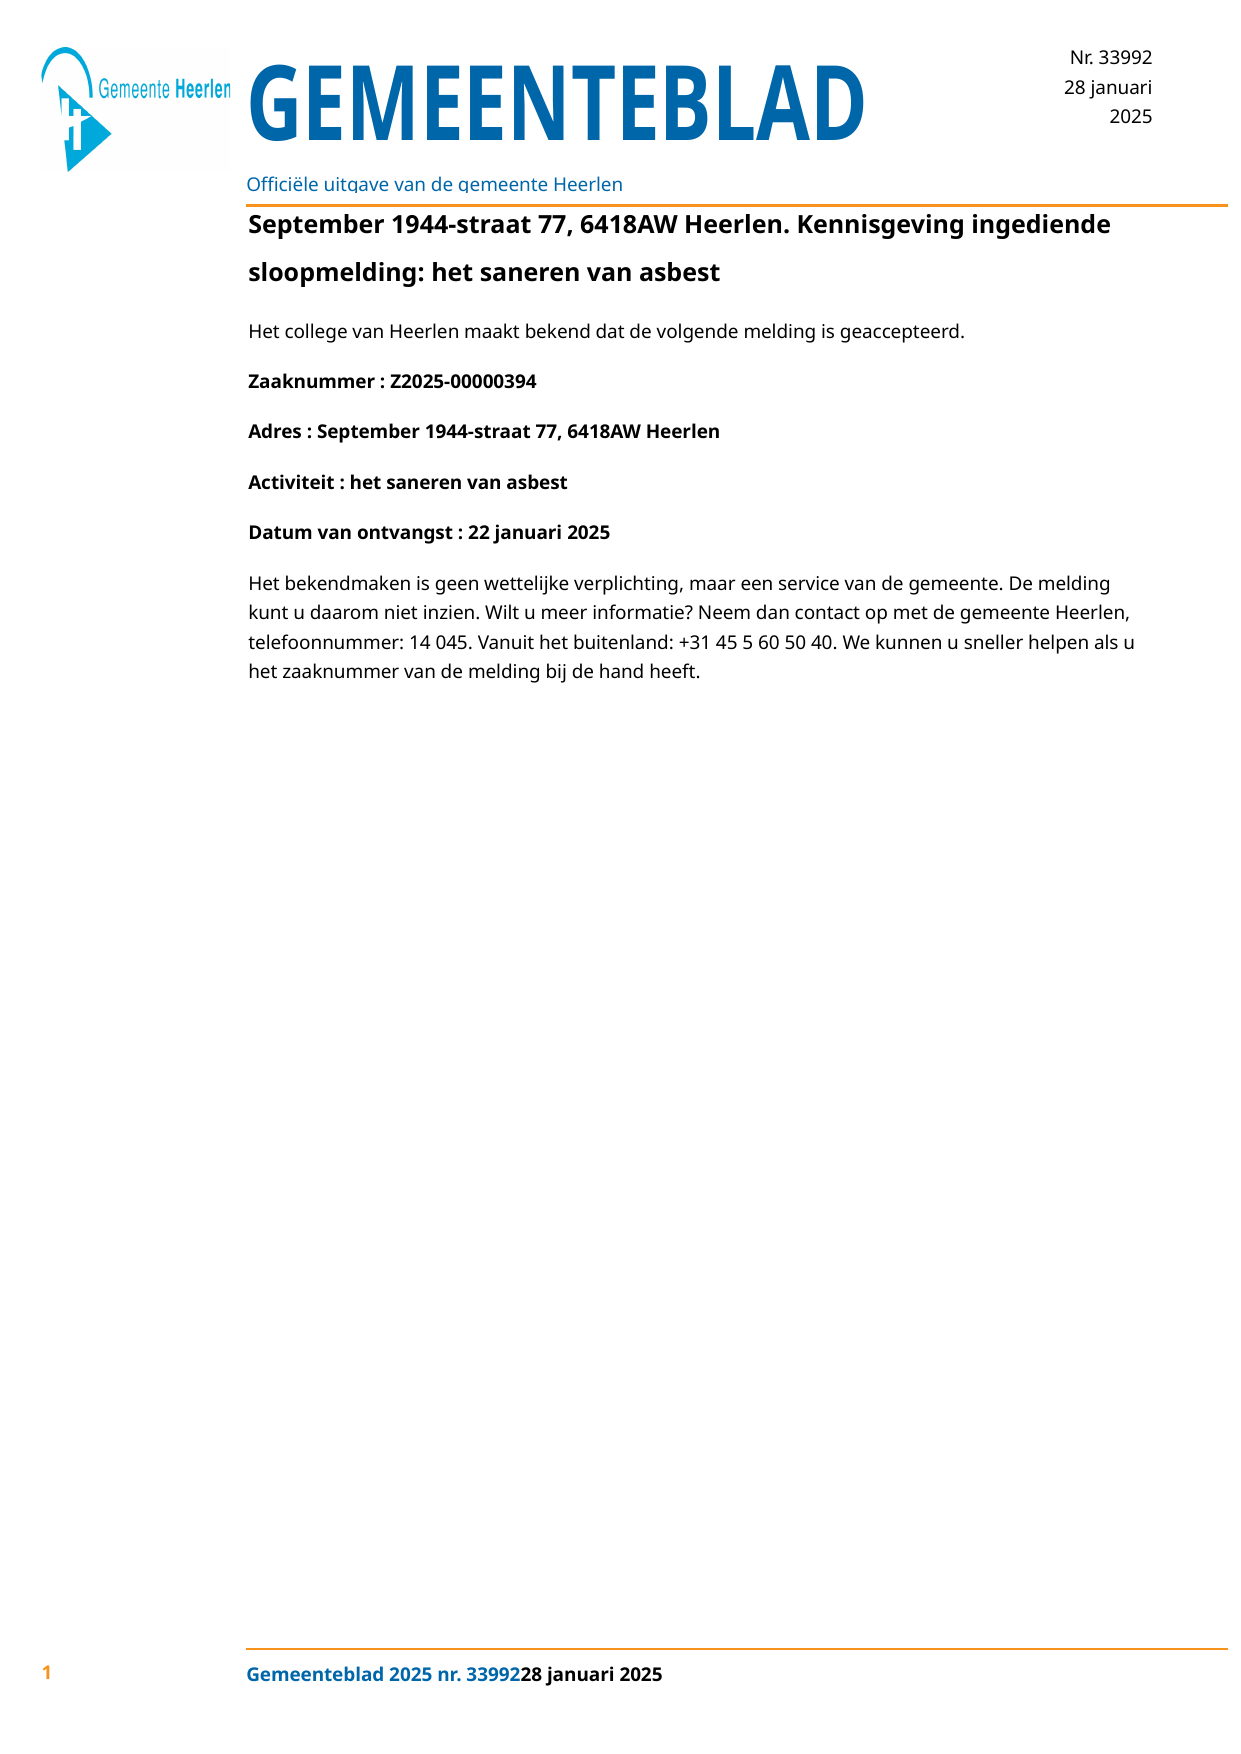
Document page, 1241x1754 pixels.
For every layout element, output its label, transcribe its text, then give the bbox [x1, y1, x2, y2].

text Het bekendmaken is geen wettelijke verplichting, maar een service van de gemeente. De melding kunt u daarom niet inzien. Wilt u meer informatie? Neem dan contact op met de gemeente Heerlen, telefoonnummer: 14 045. Vanuit het buitenland: +31 45 5 60 50 40. We kunnen u sneller helpen als u het zaaknummer van de melding bij de hand heeft. [248, 570, 1152, 684]
picture [41, 47, 231, 172]
text Datum van ontvangst : 22 januari 2025 [248, 519, 1152, 545]
text Activiteit : het saneren van asbest [248, 469, 1152, 495]
text Het college van Heerlen maakt bekend dat de volgende melding is geaccepteerd. [248, 318, 1152, 344]
text Adres : September 1944-straat 77, 6418AW Heerlen [248, 419, 1152, 444]
picture [41, 47, 59, 70]
text September 1944-straat 77, 6418AW Heerlen. Kennisgeving ingediende sloopmelding: het saneren van asbest [248, 207, 1152, 288]
text Zaaknummer : Z2025-00000394 [248, 368, 1152, 394]
